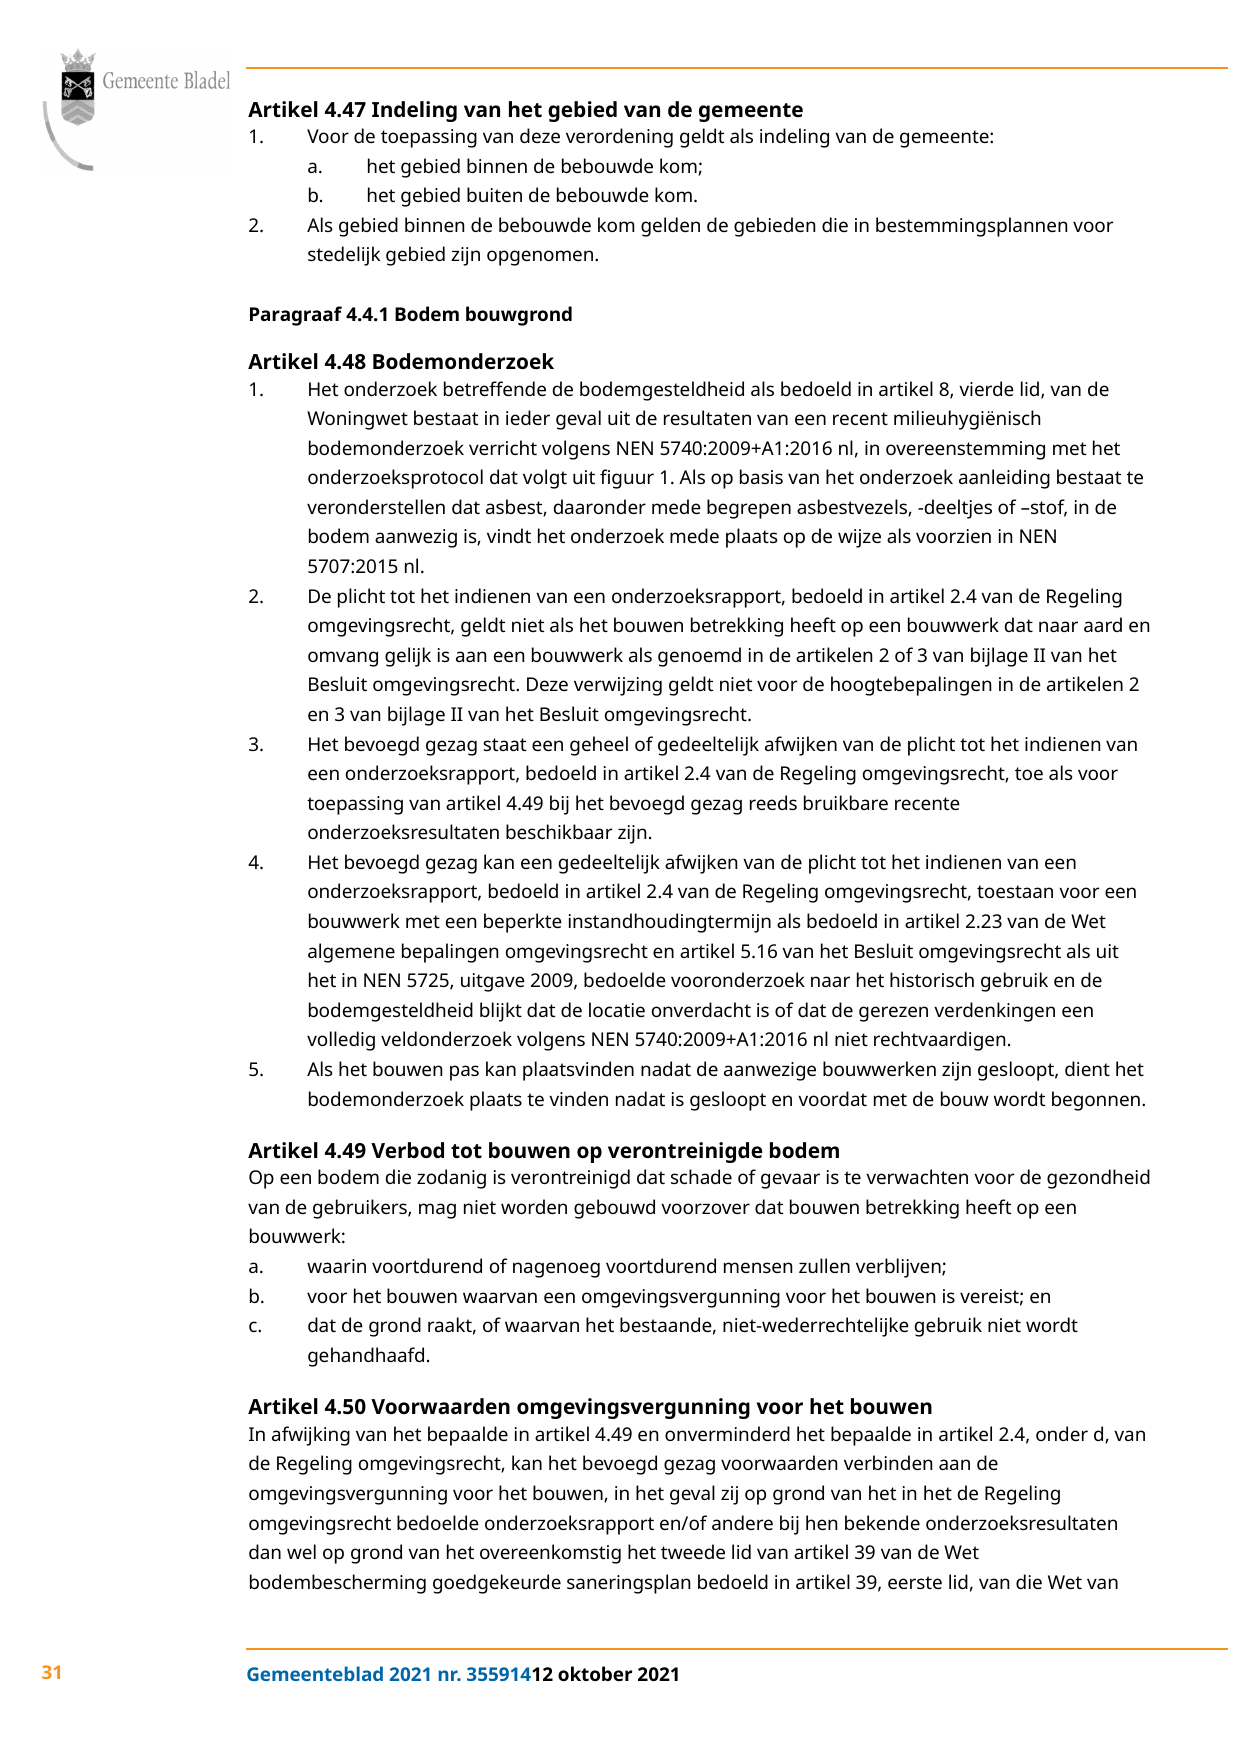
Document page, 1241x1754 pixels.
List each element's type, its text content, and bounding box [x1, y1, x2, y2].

text Artikel 4.47 Indeling van het gebied van de gemeente [248, 95, 1152, 123]
list waarin voortdurend of nagenoeg voortdurend mensen zullen verblijven; [248, 1253, 1152, 1279]
text Artikel 4.49 Verbod tot bouwen op verontreinigde bodem [248, 1136, 1152, 1164]
list dat de grond raakt, of waarvan het bestaande, niet-wederrechtelijke gebruik niet wordt gehandhaafd. [248, 1312, 1152, 1368]
list Voor de toepassing van deze verordening geldt als indeling van de gemeente: [248, 123, 1152, 149]
text Op een bodem die zodanig is verontreinigd dat schade of gevaar is te verwachten voor de gezondheid van de gebruikers, mag niet worden gebouwd voorzover dat bouwen betrekking heeft op een bouwwerk: [248, 1164, 1152, 1249]
text Artikel 4.48 Bodemonderzoek [248, 347, 1152, 376]
text Paragraaf 4.4.1 Bodem bouwgrond [248, 301, 1152, 326]
picture [41, 47, 231, 172]
list Als gebied binnen de bebouwde kom gelden de gebieden die in bestemmingsplannen voor stedelijk gebied zijn opgenomen. [248, 212, 1152, 267]
text Artikel 4.50 Voorwaarden omgevingsvergunning voor het bouwen [248, 1392, 1152, 1421]
list het gebied buiten de bebouwde kom. [307, 182, 1152, 208]
list Het bevoegd gezag kan een gedeeltelijk afwijken van de plicht tot het indienen van een onderzoeksrapport, bedoeld in artikel 2.4 van de Regeling omgevingsrecht, toestaan voor een bouwwerk met een beperkte instandhoudingtermijn als bedoeld in artikel 2.23 van de Wet algemene bepalingen omgevingsrecht en artikel 5.16 van het Besluit omgevingsrecht als uit het in NEN 5725, uitgave 2009, bedoelde vooronderzoek naar het historisch gebruik en de bodemgesteldheid blijkt dat de locatie onverdacht is of dat de gerezen verdenkingen een volledig veldonderzoek volgens NEN 5740:2009+A1:2016 nl niet rechtvaardigen. [248, 849, 1152, 1052]
list De plicht tot het indienen van een onderzoeksrapport, bedoeld in artikel 2.4 van de Regeling omgevingsrecht, geldt niet als het bouwen betrekking heeft op een bouwwerk dat naar aard en omvang gelijk is aan een bouwwerk als genoemd in de artikelen 2 of 3 van bijlage II van het Besluit omgevingsrecht. Deze verwijzing geldt niet voor de hoogtebepalingen in de artikelen 2 en 3 van bijlage II van het Besluit omgevingsrecht. [248, 583, 1152, 727]
list het gebied binnen de bebouwde kom; [307, 153, 1152, 178]
text In afwijking van het bepaalde in artikel 4.49 en onverminderd het bepaalde in artikel 2.4, onder d, van de Regeling omgevingsrecht, kan het bevoegd gezag voorwaarden verbinden aan de omgevingsvergunning voor het bouwen, in het geval zij op grond van het in het de Regeling omgevingsrecht bedoelde onderzoeksrapport en/of andere bij hen bekende onderzoeksresultaten dan wel op grond van het overeenkomstig het tweede lid van artikel 39 van de Wet bodembescherming goedgekeurde saneringsplan bedoeld in artikel 39, eerste lid, van die Wet van [248, 1421, 1152, 1594]
list Het bevoegd gezag staat een geheel of gedeeltelijk afwijken van de plicht tot het indienen van een onderzoeksrapport, bedoeld in artikel 2.4 van de Regeling omgevingsrecht, toe als voor toepassing van artikel 4.49 bij het bevoegd gezag reeds bruikbare recente onderzoeksresultaten beschikbaar zijn. [248, 731, 1152, 845]
list Het onderzoek betreffende de bodemgesteldheid als bedoeld in artikel 8, vierde lid, van de Woningwet bestaat in ieder geval uit de resultaten van een recent milieuhygiënisch bodemonderzoek verricht volgens NEN 5740:2009+A1:2016 nl, in overeenstemming met het onderzoeksprotocol dat volgt uit figuur 1. Als op basis van het onderzoek aanleiding bestaat te veronderstellen dat asbest, daaronder mede begrepen asbestvezels, -deeltjes of –stof, in de bodem aanwezig is, vindt het onderzoek mede plaats op de wijze als voorzien in NEN 5707:2015 nl. [248, 376, 1152, 579]
list voor het bouwen waarvan een omgevingsvergunning voor het bouwen is vereist; en [248, 1283, 1152, 1309]
list Als het bouwen pas kan plaatsvinden nadat de aanwezige bouwwerken zijn gesloopt, dient het bodemonderzoek plaats te vinden nadat is gesloopt en voordat met de bouw wordt begonnen. [248, 1056, 1152, 1111]
